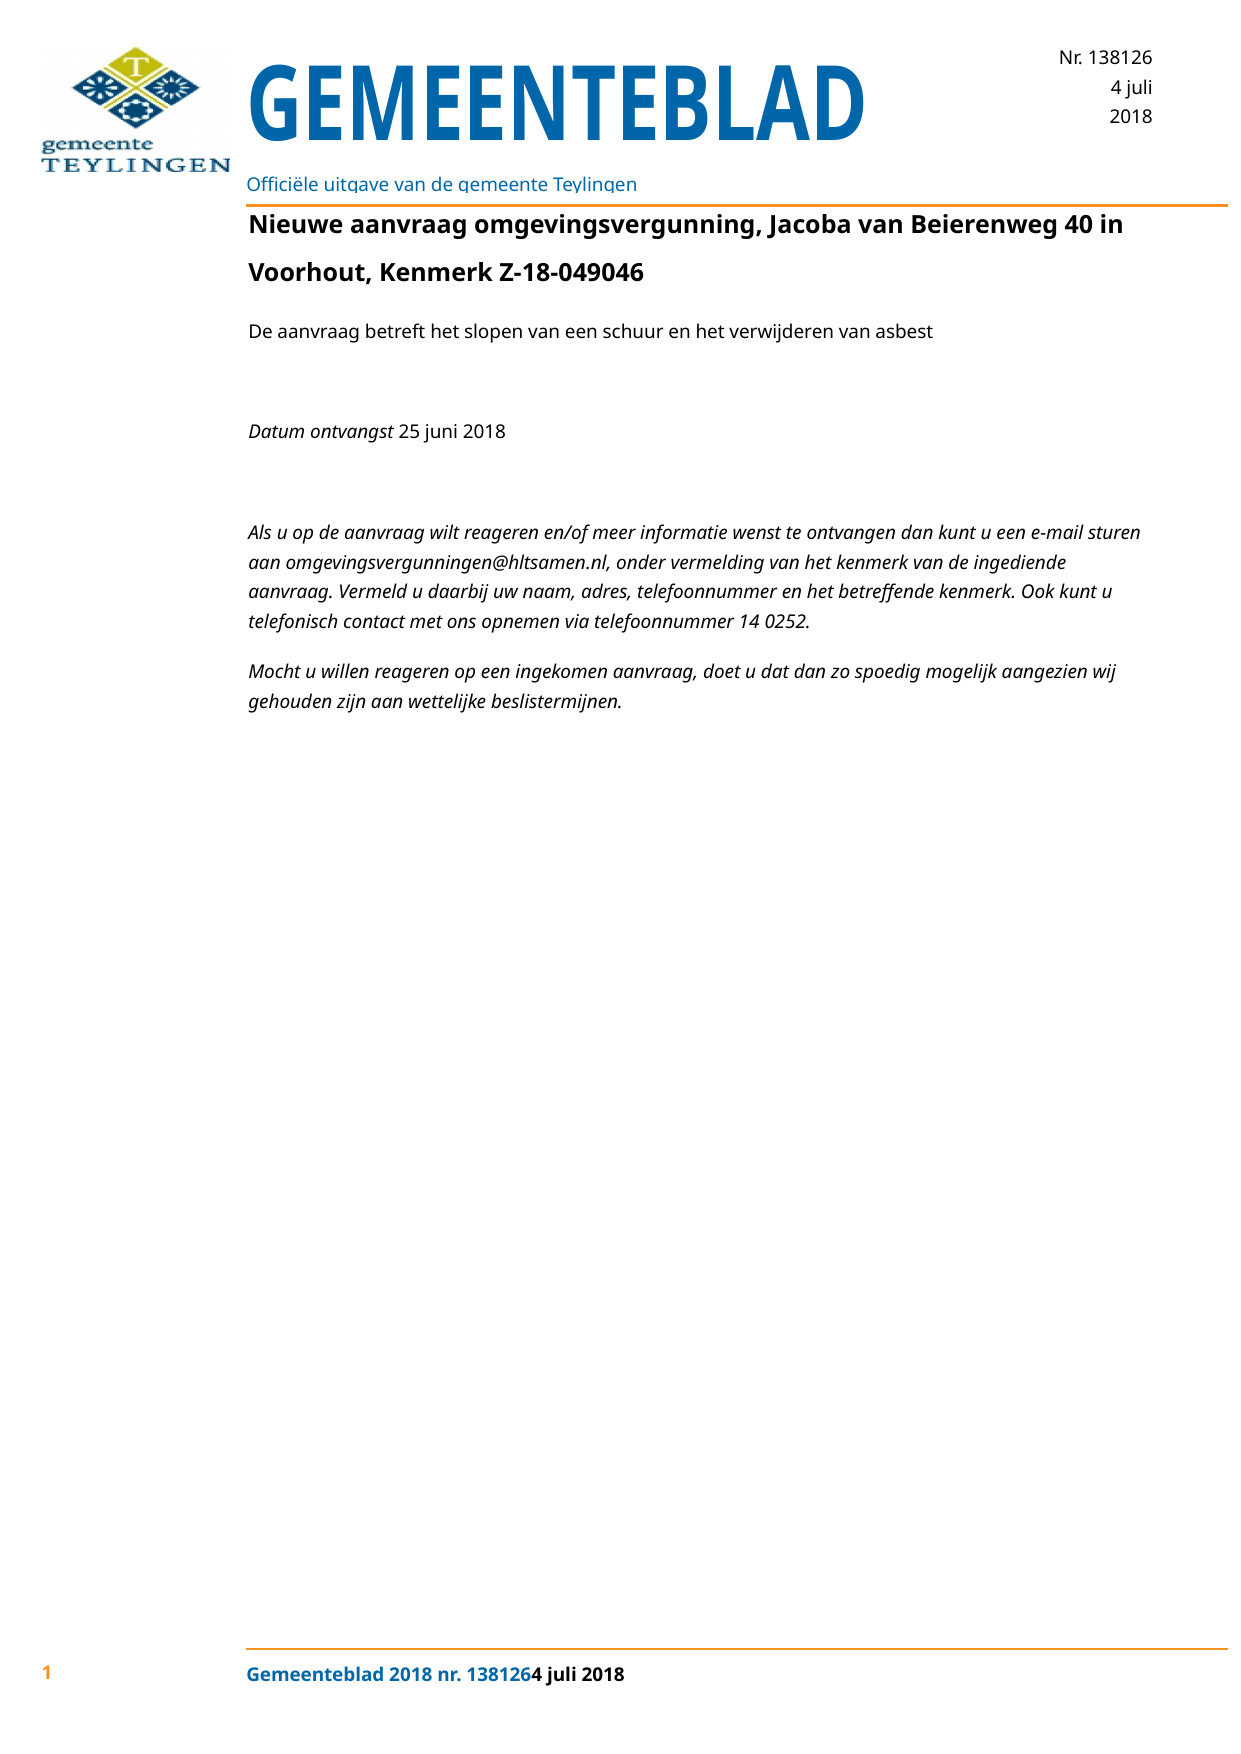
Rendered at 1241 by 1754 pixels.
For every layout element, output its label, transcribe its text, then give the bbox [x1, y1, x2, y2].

text Nieuwe aanvraag omgevingsvergunning, Jacoba van Beierenweg 40 in Voorhout, Kenmerk Z-18-049046 [248, 207, 1152, 288]
picture [41, 47, 231, 172]
text Als u op de aanvraag wilt reageren en/of meer informatie wenst te ontvangen dan kunt u een e-mail sturen aan omgevingsvergunningen@hltsamen.nl, onder vermelding van het kenmerk van de ingediende aanvraag. Vermeld u daarbij uw naam, adres, telefoonnummer en het betreffende kenmerk. Ook kunt u telefonisch contact met ons opnemen via telefoonnummer 14 0252. [248, 519, 1152, 634]
text De aanvraag betreft het slopen van een schuur en het verwijderen van asbest [248, 318, 1152, 344]
text Mocht u willen reageren op een ingekomen aanvraag, doet u dat dan zo spoedig mogelijk aangezien wij gehouden zijn aan wettelijke beslistermijnen. [248, 659, 1152, 714]
text Datum ontvangst 25 juni 2018 [248, 419, 1152, 444]
